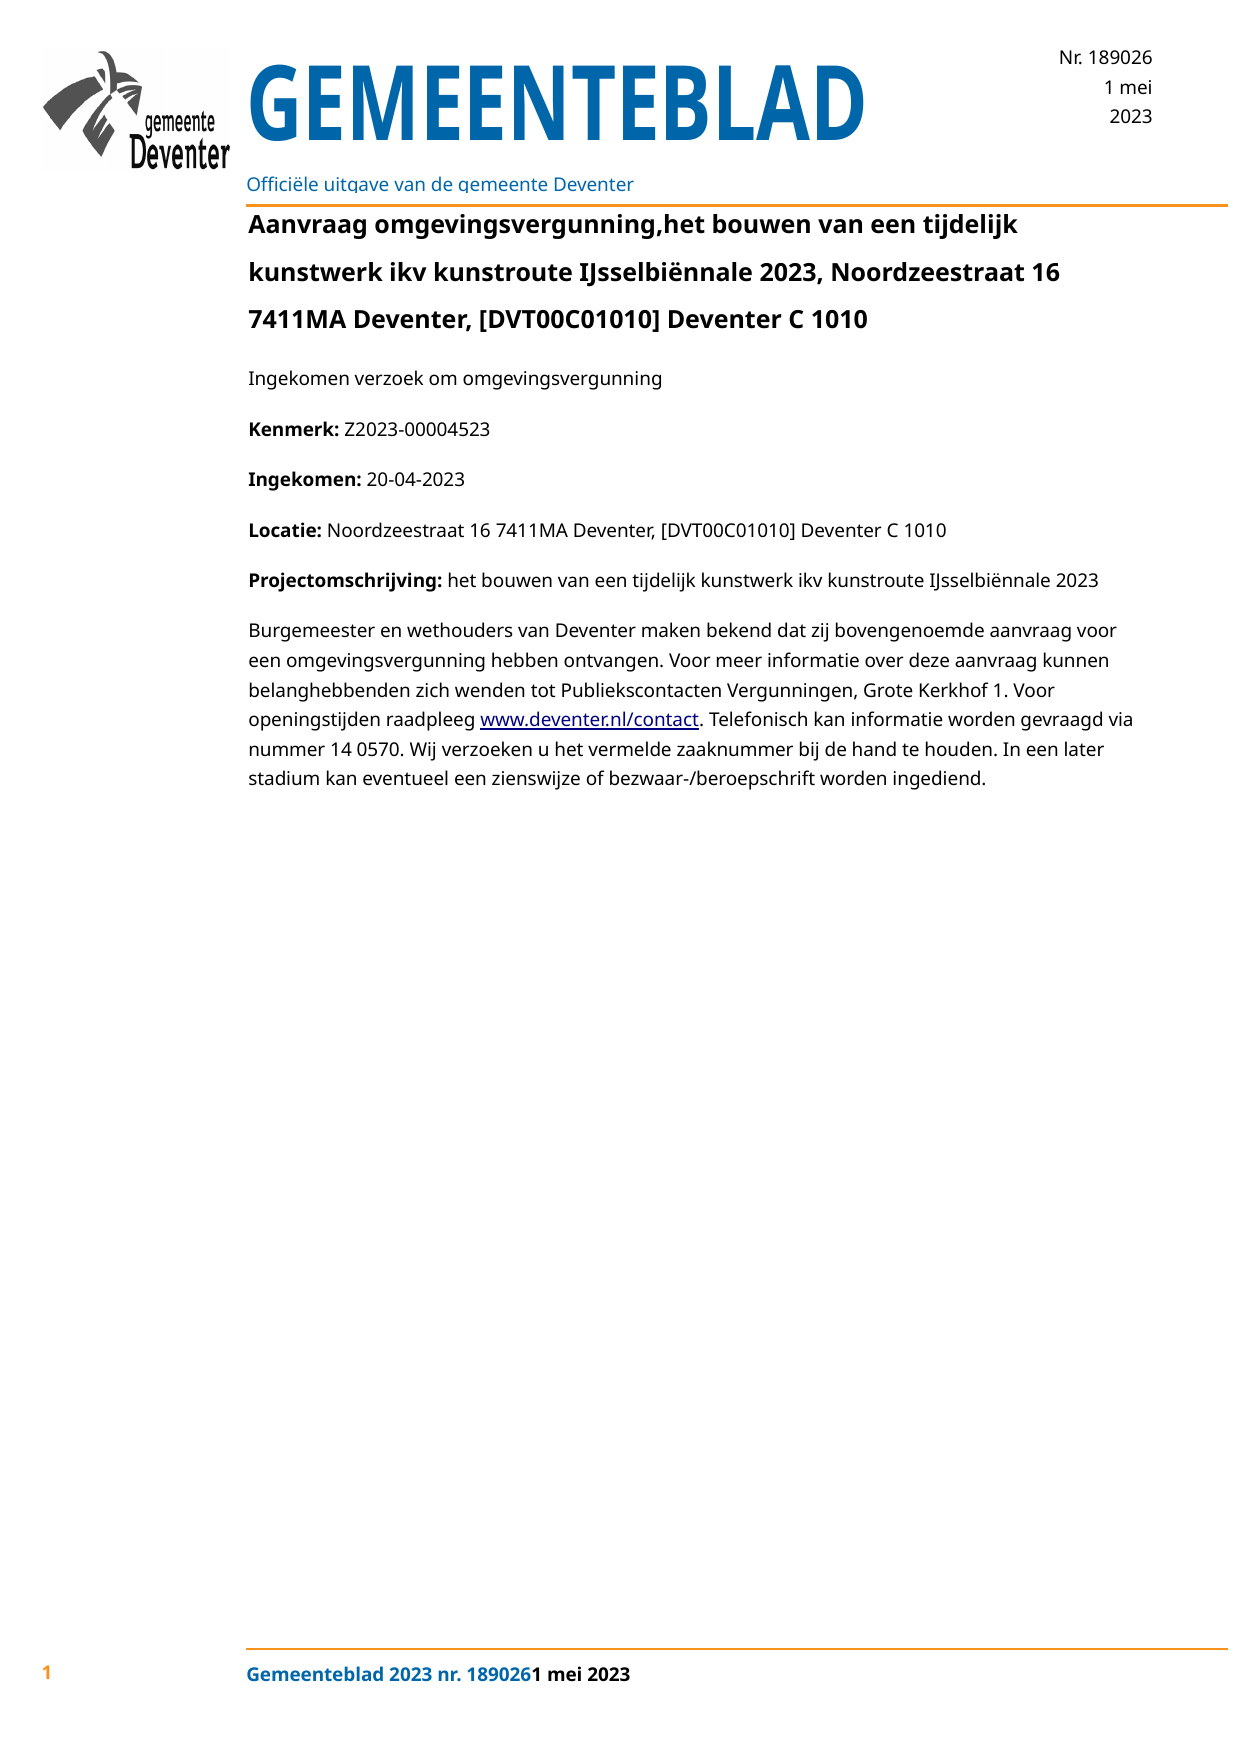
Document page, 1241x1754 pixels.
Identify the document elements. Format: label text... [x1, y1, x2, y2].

text Ingekomen verzoek om omgevingsvergunning [248, 366, 1152, 391]
text Burgemeester en wethouders van Deventer maken bekend dat zij bovengenoemde aanvraag voor een omgevingsvergunning hebben ontvangen. Voor meer informatie over deze aanvraag kunnen belanghebbenden zich wenden tot Publiekscontacten Vergunningen, Grote Kerkhof 1. Voor openingstijden raadpleeg www.deventer.nl/contact. Telefonisch kan informatie worden gevraagd via nummer 14 0570. Wij verzoeken u het vermelde zaaknummer bij de hand te houden. In een later stadium kan eventueel een zienswijze of bezwaar-/beroepschrift worden ingediend. [248, 618, 1152, 791]
text Kenmerk: Z2023-00004523 [248, 416, 1152, 442]
text Aanvraag omgevingsvergunning,het bouwen van een tijdelijk kunstwerk ikv kunstroute IJsselbiënnale 2023, Noordzeestraat 16 7411MA Deventer, [DVT00C01010] Deventer C 1010 [248, 207, 1152, 336]
picture [41, 47, 231, 172]
text Ingekomen: 20-04-2023 [248, 466, 1152, 492]
text Projectomschrijving: het bouwen van een tijdelijk kunstwerk ikv kunstroute IJsselbiënnale 2023 [248, 567, 1152, 593]
text Locatie: Noordzeestraat 16 7411MA Deventer, [DVT00C01010] Deventer C 1010 [248, 517, 1152, 542]
